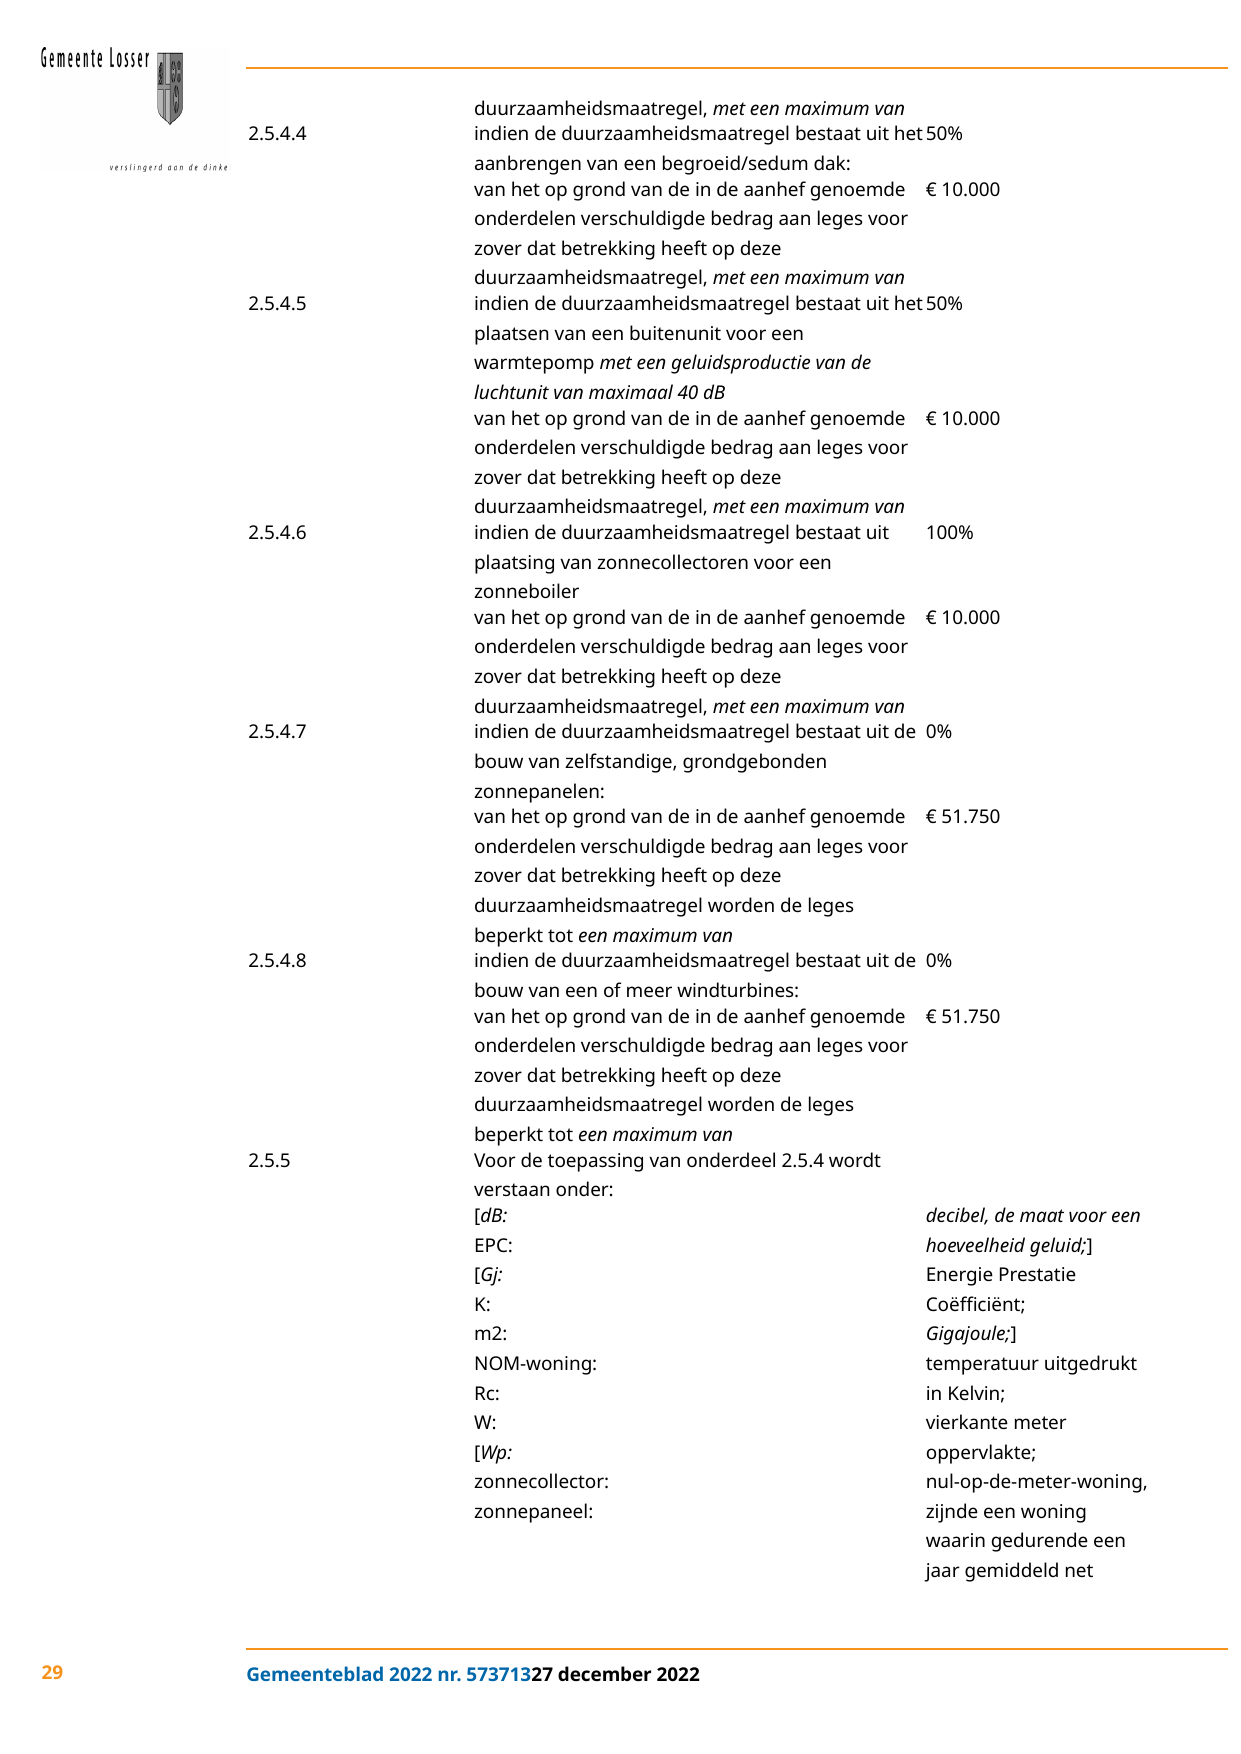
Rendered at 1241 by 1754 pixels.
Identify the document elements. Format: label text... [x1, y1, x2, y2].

table_cell duurzaamheidsmaatregel, met een maximum van [474, 95, 926, 121]
table_cell van het op grond van de in de aanhef genoemde onderdelen verschuldigde bedrag aan leges voor zover dat betrekking heeft op deze duurzaamheidsmaatregel worden de leges beperkt tot een maximum van [474, 804, 926, 948]
table_cell 2.5.4.7 [248, 719, 474, 803]
table_cell 2.5.4.4 [248, 121, 474, 176]
table_cell van het op grond van de in de aanhef genoemde onderdelen verschuldigde bedrag aan leges voor zover dat betrekking heeft op deze duurzaamheidsmaatregel, met een maximum van [474, 604, 926, 719]
table_cell indien de duurzaamheidsmaatregel bestaat uit plaatsing van zonnecollectoren voor een zonneboiler [474, 519, 926, 604]
table_cell [248, 405, 474, 519]
table_cell € 51.750 [926, 804, 1152, 948]
table_cell 100% [926, 519, 1152, 604]
picture [41, 47, 231, 172]
table_cell indien de duurzaamheidsmaatregel bestaat uit de bouw van een of meer windturbines: [474, 948, 926, 1003]
table_cell indien de duurzaamheidsmaatregel bestaat uit het plaatsen van een buitenunit voor een warmtepomp met een geluidsproductie van de luchtunit van maximaal 40 dB [474, 290, 926, 405]
table_cell van het op grond van de in de aanhef genoemde onderdelen verschuldigde bedrag aan leges voor zover dat betrekking heeft op deze duurzaamheidsmaatregel, met een maximum van [474, 405, 926, 519]
table_cell [926, 1147, 1152, 1202]
table_cell 0% [926, 719, 1152, 803]
table_cell Voor de toepassing van onderdeel 2.5.4 wordt verstaan onder: [474, 1147, 926, 1202]
table_cell indien de duurzaamheidsmaatregel bestaat uit het aanbrengen van een begroeid/sedum dak: [474, 121, 926, 176]
table_cell [926, 95, 1152, 121]
table_cell 2.5.5 [248, 1147, 474, 1202]
table_cell 0% [926, 948, 1152, 1003]
table_cell € 10.000 [926, 176, 1152, 290]
table_cell 2.5.4.5 [248, 290, 474, 405]
table_cell € 51.750 [926, 1003, 1152, 1147]
table_cell [dB: EPC: [Gj: K: m2: NOM-woning: Rc: W: [Wp: zonnecollector: zonnepaneel: [474, 1202, 926, 1583]
table_cell 2.5.4.6 [248, 519, 474, 604]
table_cell indien de duurzaamheidsmaatregel bestaat uit de bouw van zelfstandige, grondgebon­den zonnepanelen: [474, 719, 926, 803]
table_cell 2.5.4.8 [248, 948, 474, 1003]
table_cell van het op grond van de in de aanhef genoemde onderdelen verschuldigde bedrag aan leges voor zover dat betrekking heeft op deze duurzaamheidsmaatregel, met een maximum van [474, 176, 926, 290]
table_cell € 10.000 [926, 604, 1152, 719]
table_cell 50% [926, 290, 1152, 405]
table_cell [248, 1003, 474, 1147]
table_cell [248, 804, 474, 948]
table_cell [248, 1202, 474, 1583]
table_cell [248, 604, 474, 719]
table_cell van het op grond van de in de aanhef genoemde onderdelen verschuldigde bedrag aan leges voor zover dat betrekking heeft op deze duurzaamheidsmaatregel worden de leges beperkt tot een maximum van [474, 1003, 926, 1147]
table_cell [248, 95, 474, 121]
table_cell [248, 176, 474, 290]
table_cell € 10.000 [926, 405, 1152, 519]
table_cell 50% [926, 121, 1152, 176]
table_cell decibel, de maat voor een hoeveelheid geluid;] Energie Prestatie Coëfficiënt; Gigajoule;] temperatuur uitgedrukt in Kelvin; vierkante meter oppervlakte; nul-op-de-meter-woning, zijnde een woning waarin gedurende een jaar gemiddeld net [926, 1202, 1152, 1583]
